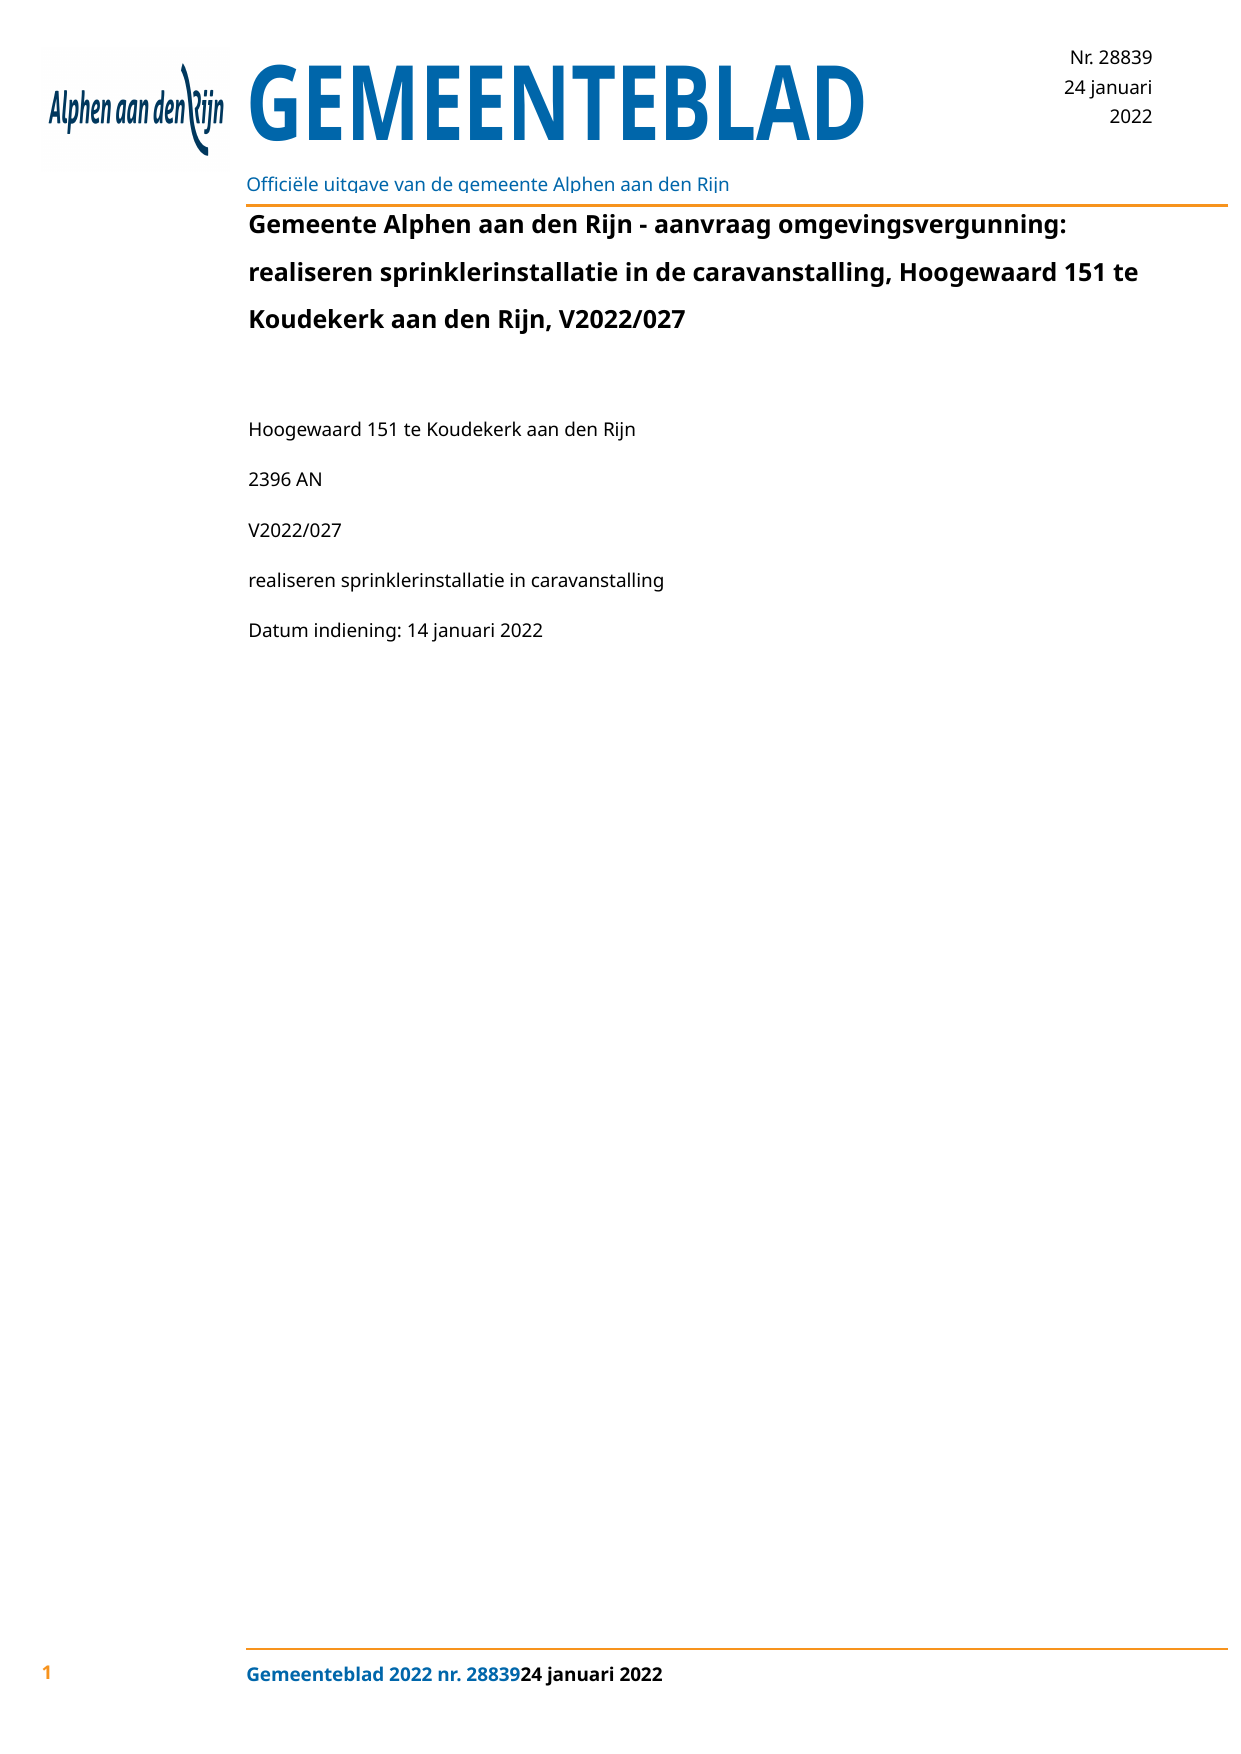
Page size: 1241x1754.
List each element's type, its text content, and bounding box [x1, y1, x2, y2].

text Gemeente Alphen aan den Rijn - aanvraag omgevingsvergunning: realiseren sprinklerinstallatie in de caravanstalling, Hoogewaard 151 te Koudekerk aan den Rijn, V2022/027 [248, 207, 1152, 336]
text V2022/027 [248, 517, 1152, 542]
text Datum indiening: 14 januari 2022 [248, 618, 1152, 643]
picture [41, 47, 231, 172]
text Hoogewaard 151 te Koudekerk aan den Rijn [248, 416, 1152, 442]
text 2396 AN [248, 466, 1152, 492]
text realiseren sprinklerinstallatie in caravanstalling [248, 567, 1152, 593]
